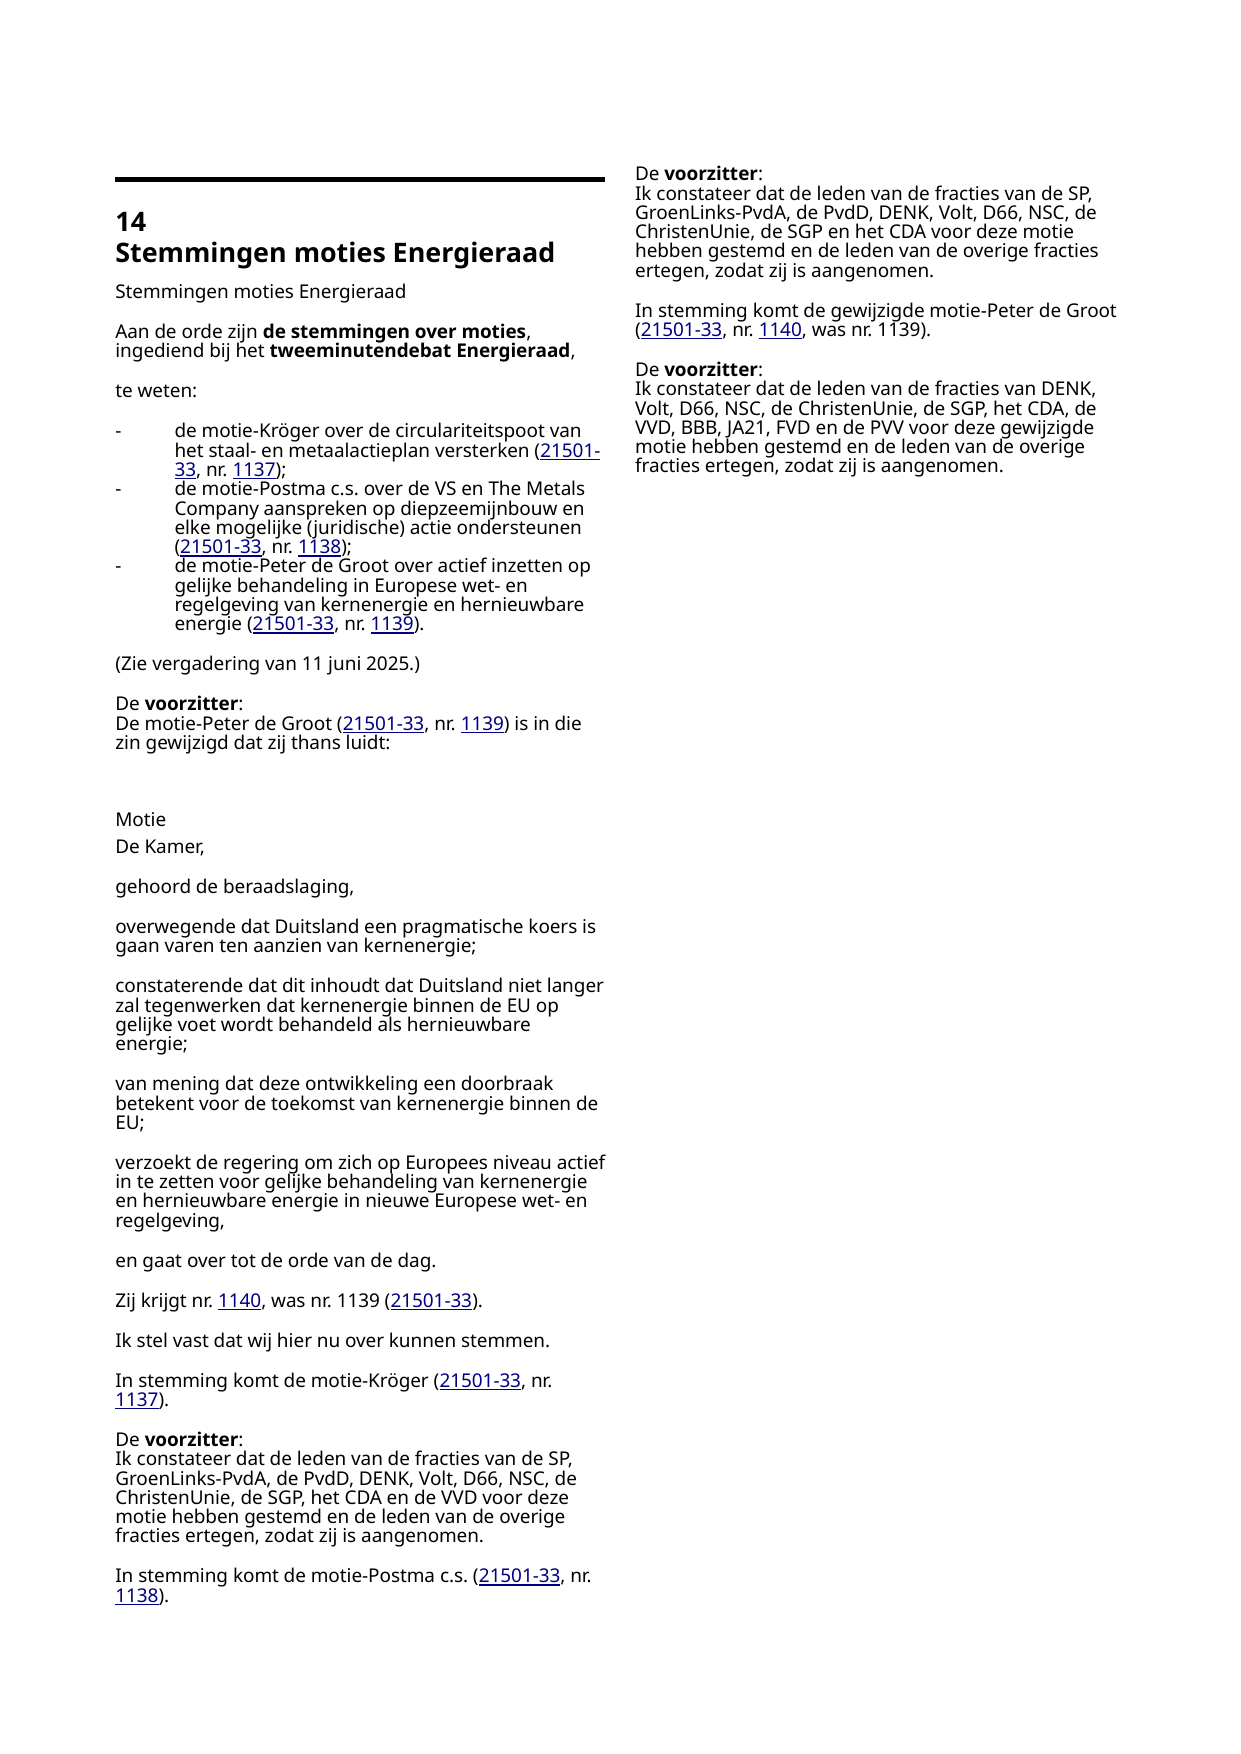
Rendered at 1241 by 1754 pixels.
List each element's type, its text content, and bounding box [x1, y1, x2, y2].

text Stemmingen moties Energieraad [115, 283, 605, 302]
text Ik stel vast dat wij hier nu over kunnen stemmen. [115, 1332, 605, 1351]
text Aan de orde zijn de stemmingen over moties, ingediend bij het tweeminutendebat Energieraad, [115, 323, 605, 362]
text De voorzitter: [115, 1431, 605, 1450]
text verzoekt de regering om zich op Europees niveau actief in te zetten voor gelijke behandeling van kernenergie en hernieuwbare energie in nieuwe Europese wet- en regelgeving, [115, 1154, 605, 1231]
text en gaat over tot de orde van de dag. [115, 1252, 605, 1271]
text 14 [115, 203, 605, 239]
text De voorzitter: [115, 695, 605, 714]
text De voorzitter: [635, 165, 1125, 184]
text De Kamer, [115, 838, 605, 857]
text Ik constateer dat de leden van de fracties van de SP, GroenLinks-PvdA, de PvdD, DENK, Volt, D66, NSC, de ChristenUnie, de SGP, het CDA en de VVD voor deze motie hebben gestemd en de leden van de overige fracties ertegen, zodat zij is aangenomen. [115, 1450, 605, 1547]
text constaterende dat dit inhoudt dat Duitsland niet langer zal tegenwerken dat kernenergie binnen de EU op gelijke voet wordt behandeld als hernieuwbare energie; [115, 977, 605, 1054]
text Ik constateer dat de leden van de fracties van DENK, Volt, D66, NSC, de ChristenUnie, de SGP, het CDA, de VVD, BBB, JA21, FVD en de PVV voor deze gewijzigde motie hebben gestemd en de leden van de overige fracties ertegen, zodat zij is aangenomen. [635, 380, 1125, 477]
text In stemming komt de motie-Kröger (21501-33, nr. 1137). [115, 1372, 605, 1410]
text Ik constateer dat de leden van de fracties van de SP, GroenLinks-PvdA, de PvdD, DENK, Volt, D66, NSC, de ChristenUnie, de SGP en het CDA voor deze motie hebben gestemd en de leden van de overige fracties ertegen, zodat zij is aangenomen. [635, 184, 1125, 281]
text In stemming komt de motie-Postma c.s. (21501-33, nr. 1138). [115, 1567, 605, 1606]
text De motie-Peter de Groot (21501-33, nr. 1139) is in die zin gewijzigd dat zij thans luidt: [115, 714, 605, 753]
list de motie-Peter de Groot over actief inzetten op gelijke behandeling in Europese wet- en regelgeving van kernenergie en hernieuwbare energie (21501-33, nr. 1139). [115, 557, 605, 634]
list de motie-Kröger over de circulariteitspoot van het staal- en metaalactieplan versterken (21501-33, nr. 1137); [115, 422, 605, 480]
text Motie [115, 806, 605, 832]
list de motie-Postma c.s. over de VS en The Metals Company aanspreken op diepzeemijnbouw en elke mogelijke (juridische) actie ondersteunen (21501-33, nr. 1138); [115, 480, 605, 557]
text Zij krijgt nr. 1140, was nr. 1139 (21501-33). [115, 1292, 605, 1311]
text (Zie vergadering van 11 juni 2025.) [115, 655, 605, 674]
text gehoord de beraadslaging, [115, 878, 605, 897]
text Stemmingen moties Energieraad [115, 239, 605, 283]
text van mening dat deze ontwikkeling een doorbraak betekent voor de toekomst van kernenergie binnen de EU; [115, 1075, 605, 1133]
text De voorzitter: [635, 361, 1125, 380]
text In stemming komt de gewijzigde motie-Peter de Groot (21501-33, nr. 1140, was nr. 1139). [635, 302, 1125, 340]
text overwegende dat Duitsland een pragmatische koers is gaan varen ten aanzien van kernenergie; [115, 918, 605, 957]
text te weten: [115, 382, 605, 402]
